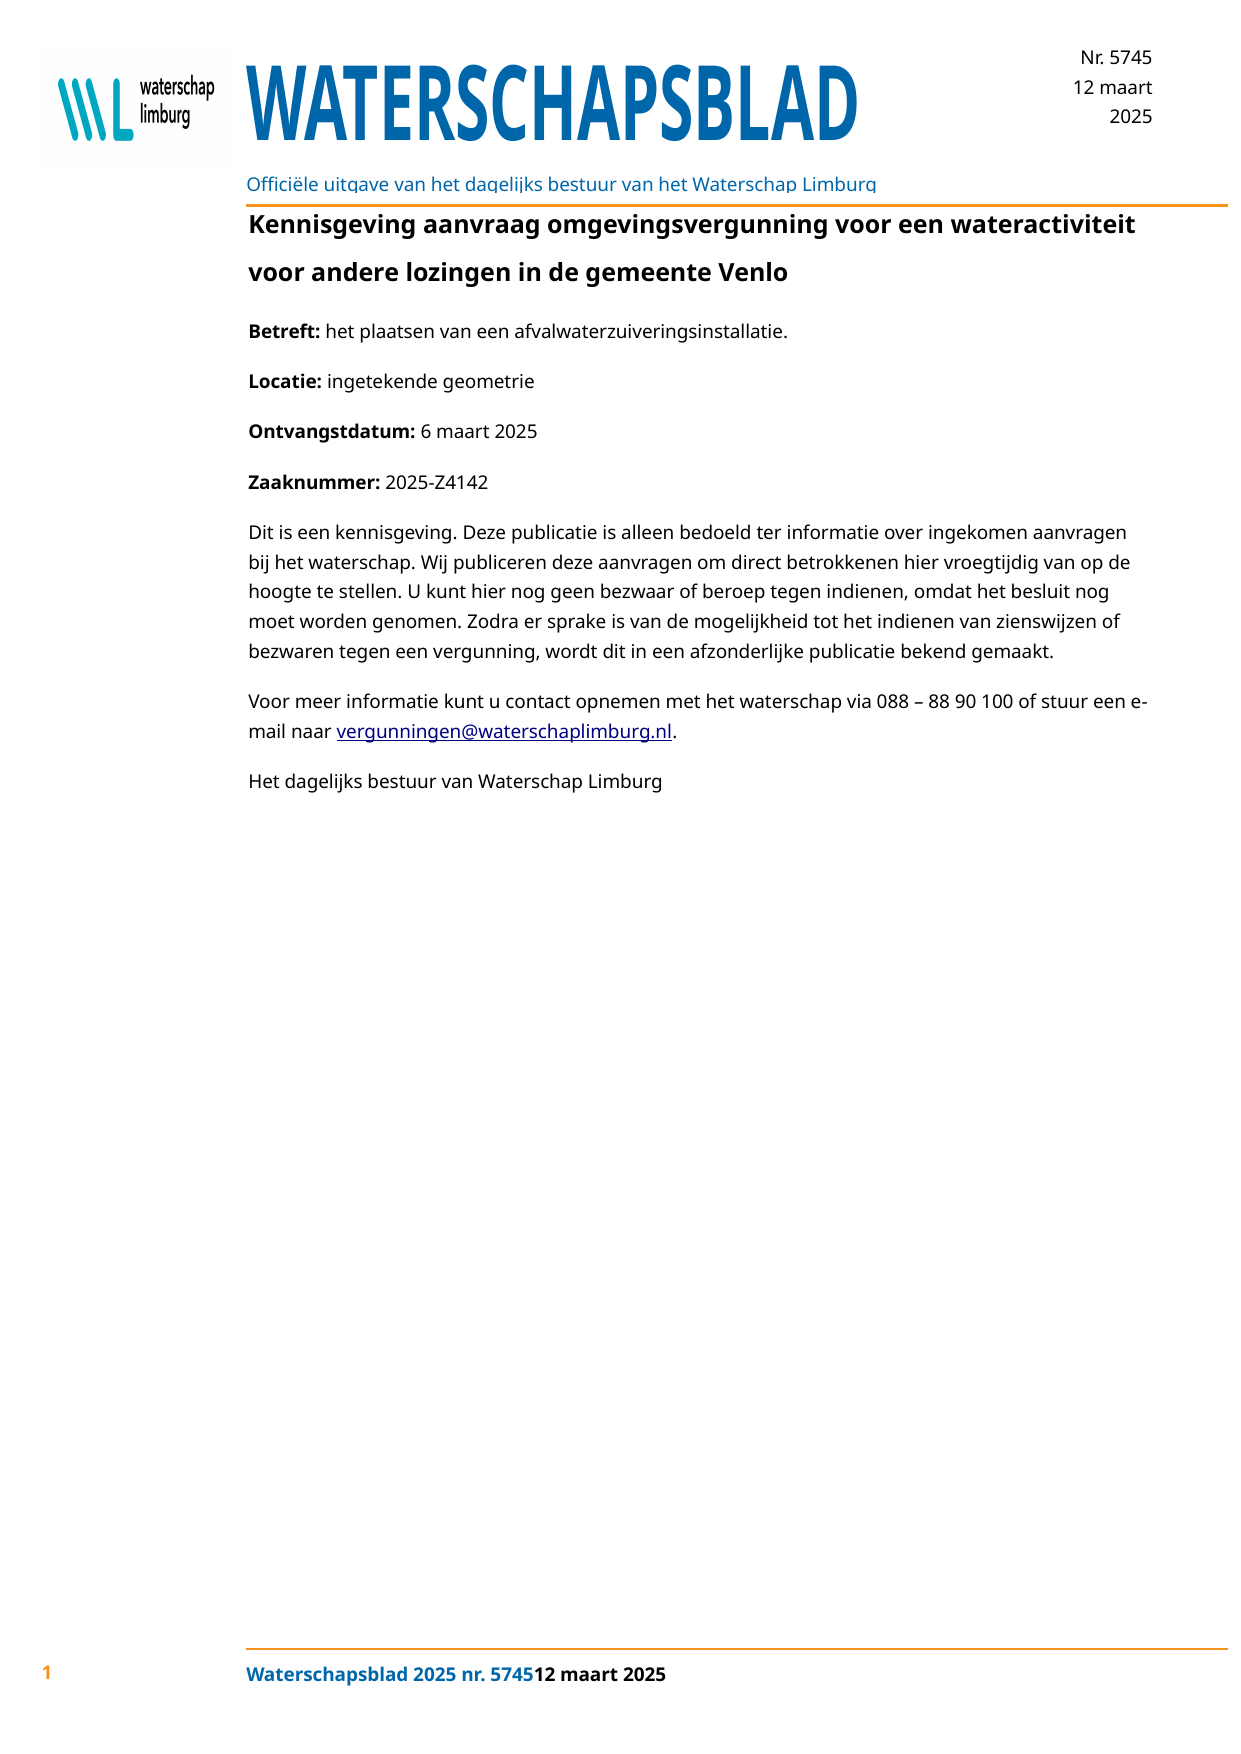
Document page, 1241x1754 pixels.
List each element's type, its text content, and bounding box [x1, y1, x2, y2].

text Kennisgeving aanvraag omgevingsvergunning voor een wateractiviteit voor andere lozingen in de gemeente Venlo [248, 207, 1152, 288]
text Voor meer informatie kunt u contact opnemen met het waterschap via 088 – 88 90 100 of stuur een e-mail naar vergunningen@waterschaplimburg.nl. [248, 688, 1152, 744]
text Ontvangstdatum: 6 maart 2025 [248, 419, 1152, 444]
text Locatie: ingetekende geometrie [248, 368, 1152, 394]
text Betreft: het plaatsen van een afvalwaterzuiveringsinstallatie. [248, 318, 1152, 344]
picture [41, 47, 231, 172]
text Zaaknummer: 2025-Z4142 [248, 469, 1152, 495]
text Dit is een kennisgeving. Deze publicatie is alleen bedoeld ter informatie over ingekomen aanvragen bij het waterschap. Wij publiceren deze aanvragen om direct betrokkenen hier vroegtijdig van op de hoogte te stellen. U kunt hier nog geen bezwaar of beroep tegen indienen, omdat het besluit nog moet worden genomen. Zodra er sprake is van de mogelijkheid tot het indienen van zienswijzen of bezwaren tegen een vergunning, wordt dit in een afzonderlijke publicatie bekend gemaakt. [248, 519, 1152, 664]
text Het dagelijks bestuur van Waterschap Limburg [248, 768, 1152, 794]
